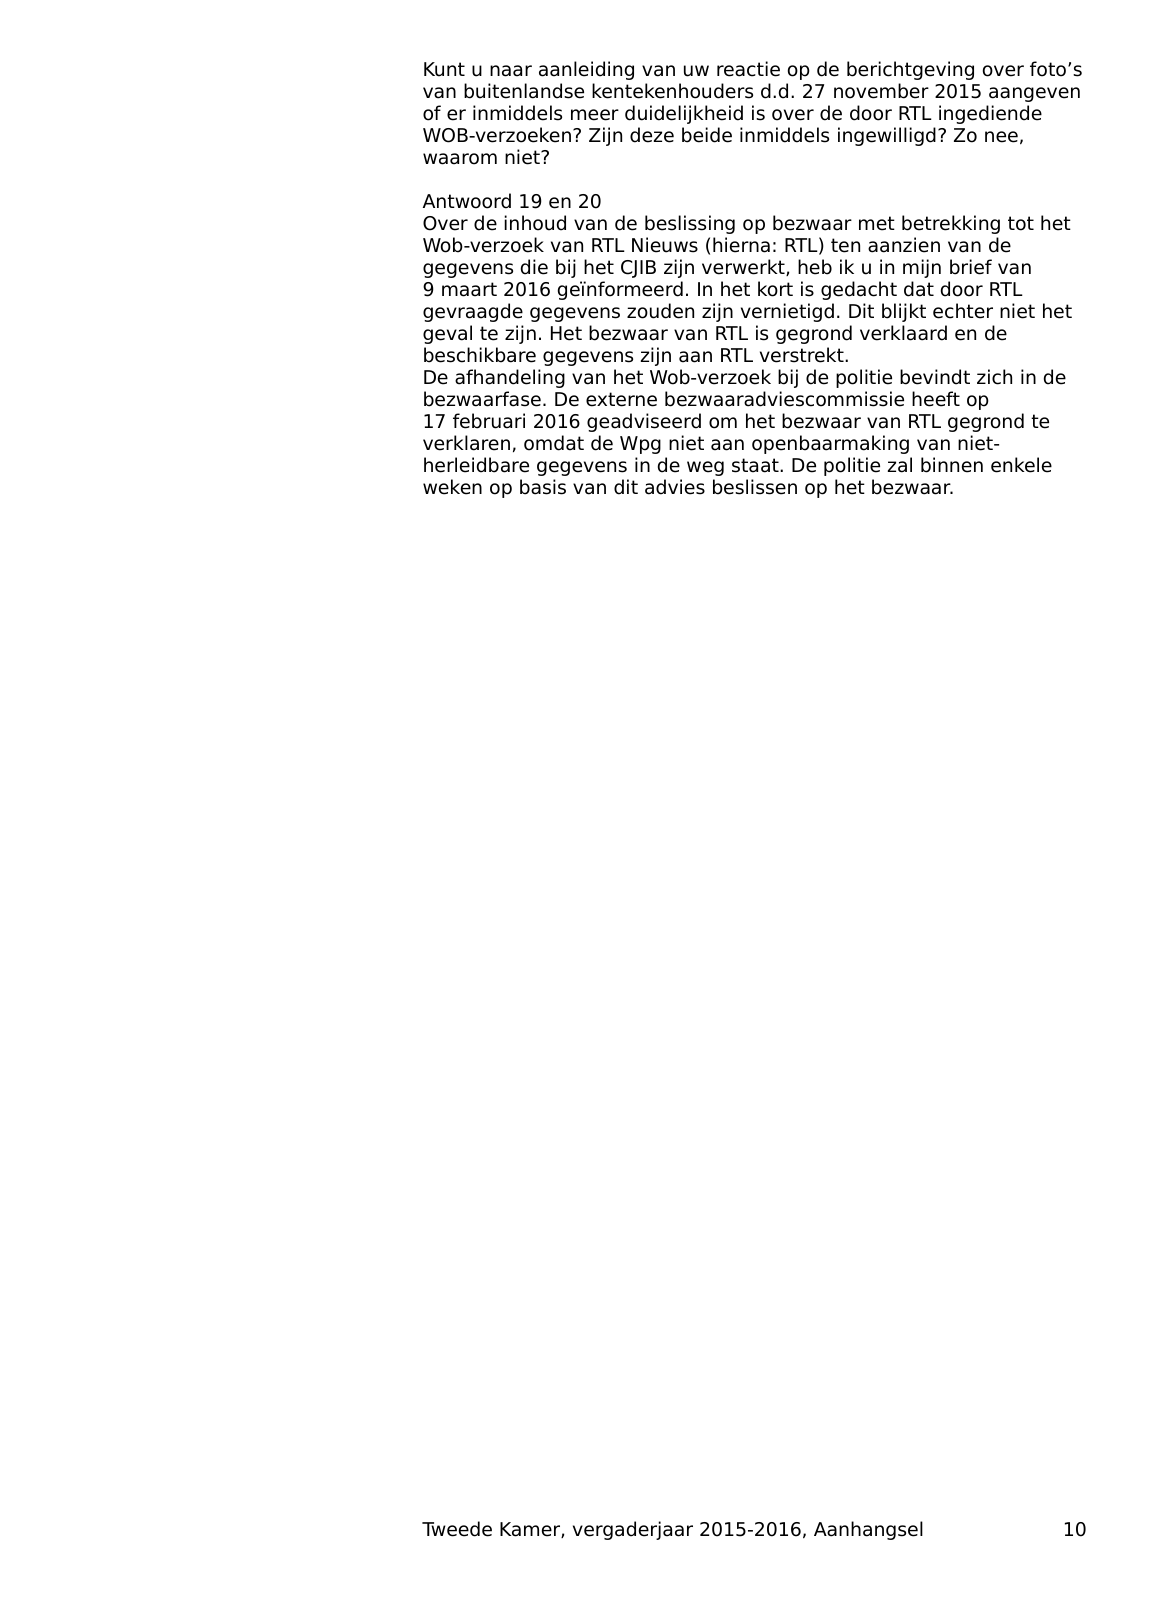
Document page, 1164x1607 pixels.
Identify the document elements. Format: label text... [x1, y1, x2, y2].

text Kunt u naar aanleiding van uw reactie op de berichtgeving over foto’s van buitenlandse kentekenhouders d.d. 27 november 2015 aangeven of er inmiddels meer duidelijkheid is over de door RTL ingediende WOB-verzoeken? Zijn deze beide inmiddels ingewilligd? Zo nee, waarom niet? [422, 59, 1087, 169]
text Antwoord 19 en 20 [422, 191, 1087, 213]
text De afhandeling van het Wob-verzoek bij de politie bevindt zich in de bezwaarfase. De externe bezwaaradviescommissie heeft op 17 februari 2016 geadviseerd om het bezwaar van RTL gegrond te verklaren, omdat de Wpg niet aan openbaarmaking van niet-herleidbare gegevens in de weg staat. De politie zal binnen enkele weken op basis van dit advies beslissen op het bezwaar. [422, 367, 1087, 499]
text Over de inhoud van de beslissing op bezwaar met betrekking tot het Wob-verzoek van RTL Nieuws (hierna: RTL) ten aanzien van de gegevens die bij het CJIB zijn verwerkt, heb ik u in mijn brief van 9 maart 2016 geïnformeerd. In het kort is gedacht dat door RTL gevraagde gegevens zouden zijn vernietigd. Dit blijkt echter niet het geval te zijn. Het bezwaar van RTL is gegrond verklaard en de beschikbare gegevens zijn aan RTL verstrekt. [422, 213, 1087, 367]
